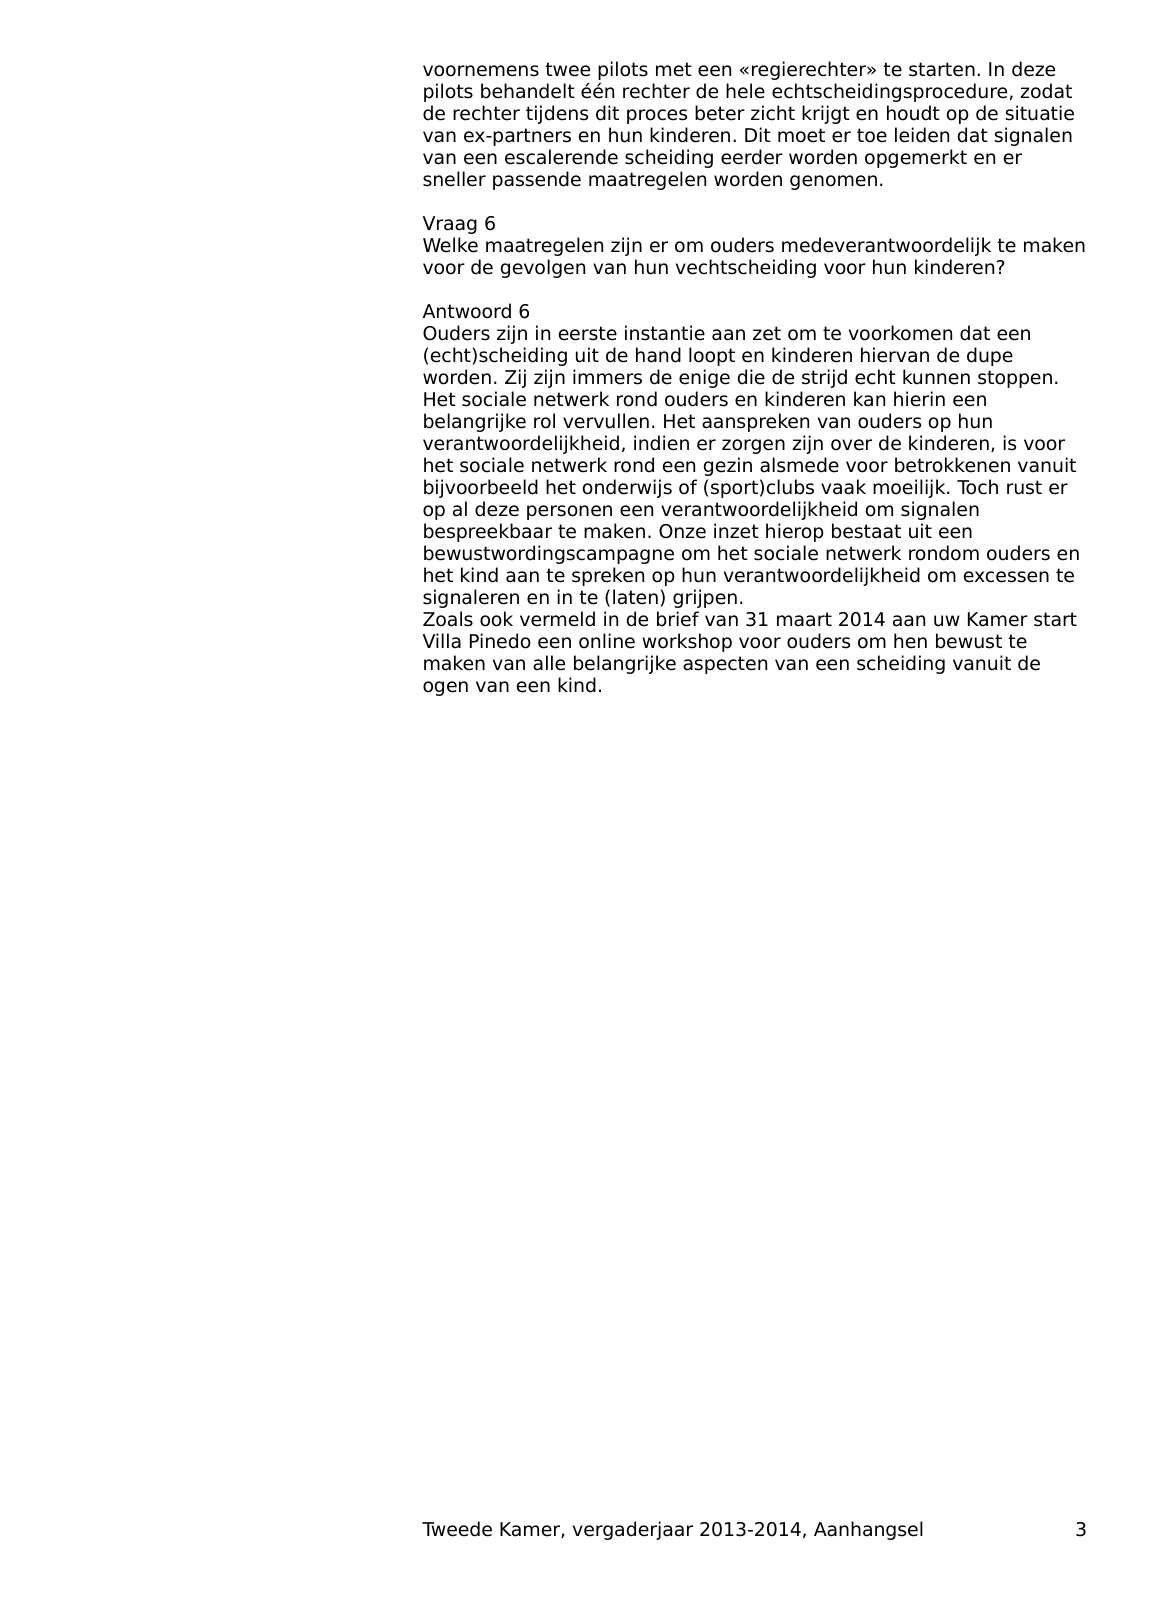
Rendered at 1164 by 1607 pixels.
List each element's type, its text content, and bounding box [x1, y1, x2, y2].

text Ouders zijn in eerste instantie aan zet om te voorkomen dat een (echt)scheiding uit de hand loopt en kinderen hiervan de dupe worden. Zij zijn immers de enige die de strijd echt kunnen stoppen. Het sociale netwerk rond ouders en kinderen kan hierin een belangrijke rol vervullen. Het aanspreken van ouders op hun verantwoordelijkheid, indien er zorgen zijn over de kinderen, is voor het sociale netwerk rond een gezin alsmede voor betrokkenen vanuit bijvoorbeeld het onderwijs of (sport)clubs vaak moeilijk. Toch rust er op al deze personen een verantwoordelijkheid om signalen bespreekbaar te maken. Onze inzet hierop bestaat uit een bewustwordingscampagne om het sociale netwerk rondom ouders en het kind aan te spreken op hun verantwoordelijkheid om excessen te signaleren en in te (laten) grijpen. [422, 323, 1087, 609]
text voornemens twee pilots met een «regierechter» te starten. In deze pilots behandelt één rechter de hele echtscheidingsprocedure, zodat de rechter tijdens dit proces beter zicht krijgt en houdt op de situatie van ex-partners en hun kinderen. Dit moet er toe leiden dat signalen van een escalerende scheiding eerder worden opgemerkt en er sneller passende maatregelen worden genomen. [422, 59, 1087, 191]
text Welke maatregelen zijn er om ouders medeverantwoordelijk te maken voor de gevolgen van hun vechtscheiding voor hun kinderen? [422, 235, 1087, 279]
text Antwoord 6 [422, 301, 1087, 323]
text Vraag 6 [422, 213, 1087, 235]
text Zoals ook vermeld in de brief van 31 maart 2014 aan uw Kamer start Villa Pinedo een online workshop voor ouders om hen bewust te maken van alle belangrijke aspecten van een scheiding vanuit de ogen van een kind. [422, 609, 1087, 697]
